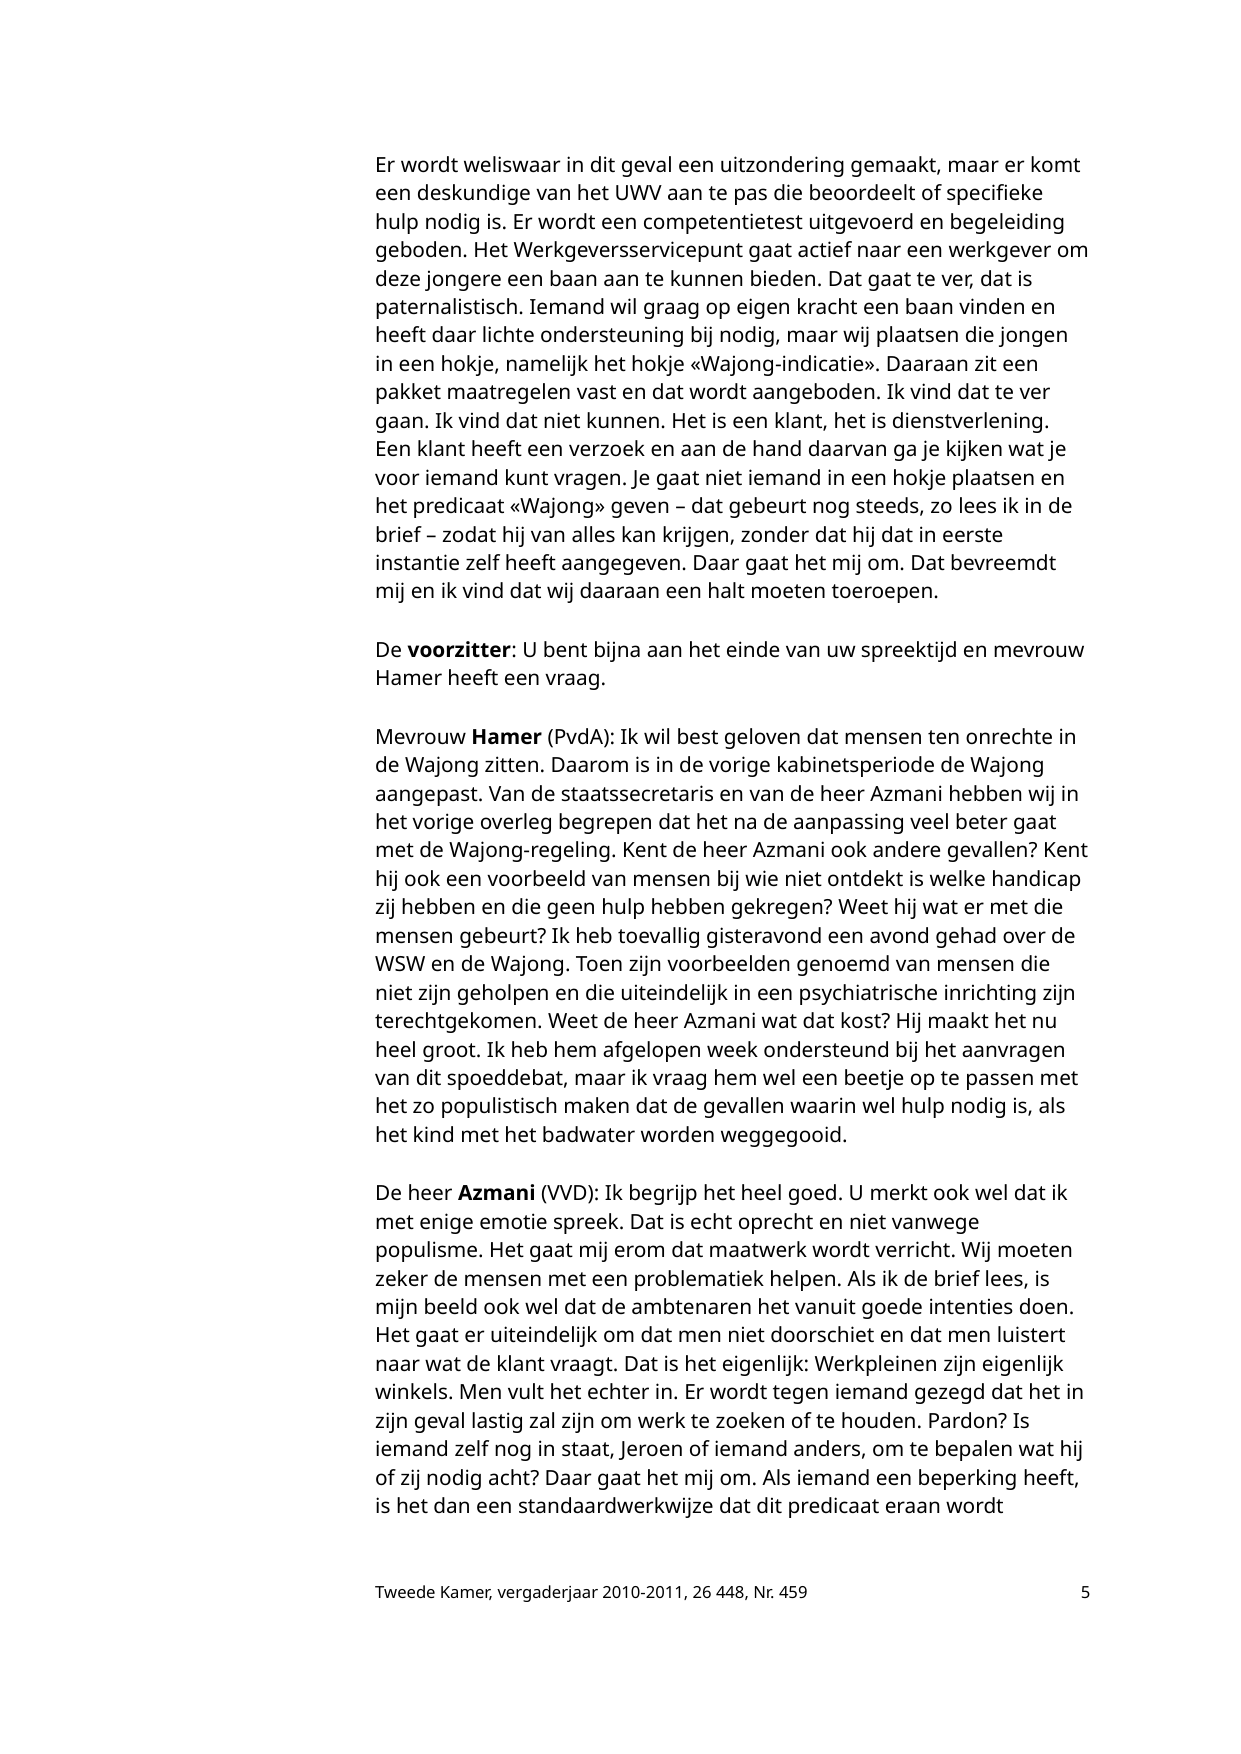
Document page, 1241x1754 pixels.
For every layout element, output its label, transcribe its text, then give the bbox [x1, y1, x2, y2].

text De voorzitter: U bent bijna aan het einde van uw spreektijd en mevrouw Hamer heeft een vraag. [375, 635, 1090, 692]
text Mevrouw Hamer (PvdA): Ik wil best geloven dat mensen ten onrechte in de Wajong zitten. Daarom is in de vorige kabinetsperiode de Wajong aangepast. Van de staatssecretaris en van de heer Azmani hebben wij in het vorige overleg begrepen dat het na de aanpassing veel beter gaat met de Wajong-regeling. Kent de heer Azmani ook andere gevallen? Kent hij ook een voorbeeld van mensen bij wie niet ontdekt is welke handicap zij hebben en die geen hulp hebben gekregen? Weet hij wat er met die mensen gebeurt? Ik heb toevallig gisteravond een avond gehad over de WSW en de Wajong. Toen zijn voorbeelden genoemd van mensen die niet zijn geholpen en die uiteindelijk in een psychiatrische inrichting zijn terechtgekomen. Weet de heer Azmani wat dat kost? Hij maakt het nu heel groot. Ik heb hem afgelopen week ondersteund bij het aanvragen van dit spoeddebat, maar ik vraag hem wel een beetje op te passen met het zo populistisch maken dat de gevallen waarin wel hulp nodig is, als het kind met het badwater worden weggegooid. [375, 722, 1090, 1148]
text De heer Azmani (VVD): Ik begrijp het heel goed. U merkt ook wel dat ik met enige emotie spreek. Dat is echt oprecht en niet vanwege populisme. Het gaat mij erom dat maatwerk wordt verricht. Wij moeten zeker de mensen met een problematiek helpen. Als ik de brief lees, is mijn beeld ook wel dat de ambtenaren het vanuit goede intenties doen. Het gaat er uiteindelijk om dat men niet doorschiet en dat men luistert naar wat de klant vraagt. Dat is het eigenlijk: Werkpleinen zijn eigenlijk winkels. Men vult het echter in. Er wordt tegen iemand gezegd dat het in zijn geval lastig zal zijn om werk te zoeken of te houden. Pardon? Is iemand zelf nog in staat, Jeroen of iemand anders, om te bepalen wat hij of zij nodig acht? Daar gaat het mij om. Als iemand een beperking heeft, is het dan een standaardwerkwijze dat dit predicaat eraan wordt [375, 1178, 1090, 1520]
text Er wordt weliswaar in dit geval een uitzondering gemaakt, maar er komt een deskundige van het UWV aan te pas die beoordeelt of specifieke hulp nodig is. Er wordt een competentietest uitgevoerd en begeleiding geboden. Het Werkgeversservicepunt gaat actief naar een werkgever om deze jongere een baan aan te kunnen bieden. Dat gaat te ver, dat is paternalistisch. Iemand wil graag op eigen kracht een baan vinden en heeft daar lichte ondersteuning bij nodig, maar wij plaatsen die jongen in een hokje, namelijk het hokje «Wajong-indicatie». Daaraan zit een pakket maatregelen vast en dat wordt aangeboden. Ik vind dat te ver gaan. Ik vind dat niet kunnen. Het is een klant, het is dienstverlening. Een klant heeft een verzoek en aan de hand daarvan ga je kijken wat je voor iemand kunt vragen. Je gaat niet iemand in een hokje plaatsen en het predicaat «Wajong» geven – dat gebeurt nog steeds, zo lees ik in de brief – zodat hij van alles kan krijgen, zonder dat hij dat in eerste instantie zelf heeft aangegeven. Daar gaat het mij om. Dat bevreemdt mij en ik vind dat wij daaraan een halt moeten toeroepen. [375, 150, 1090, 605]
